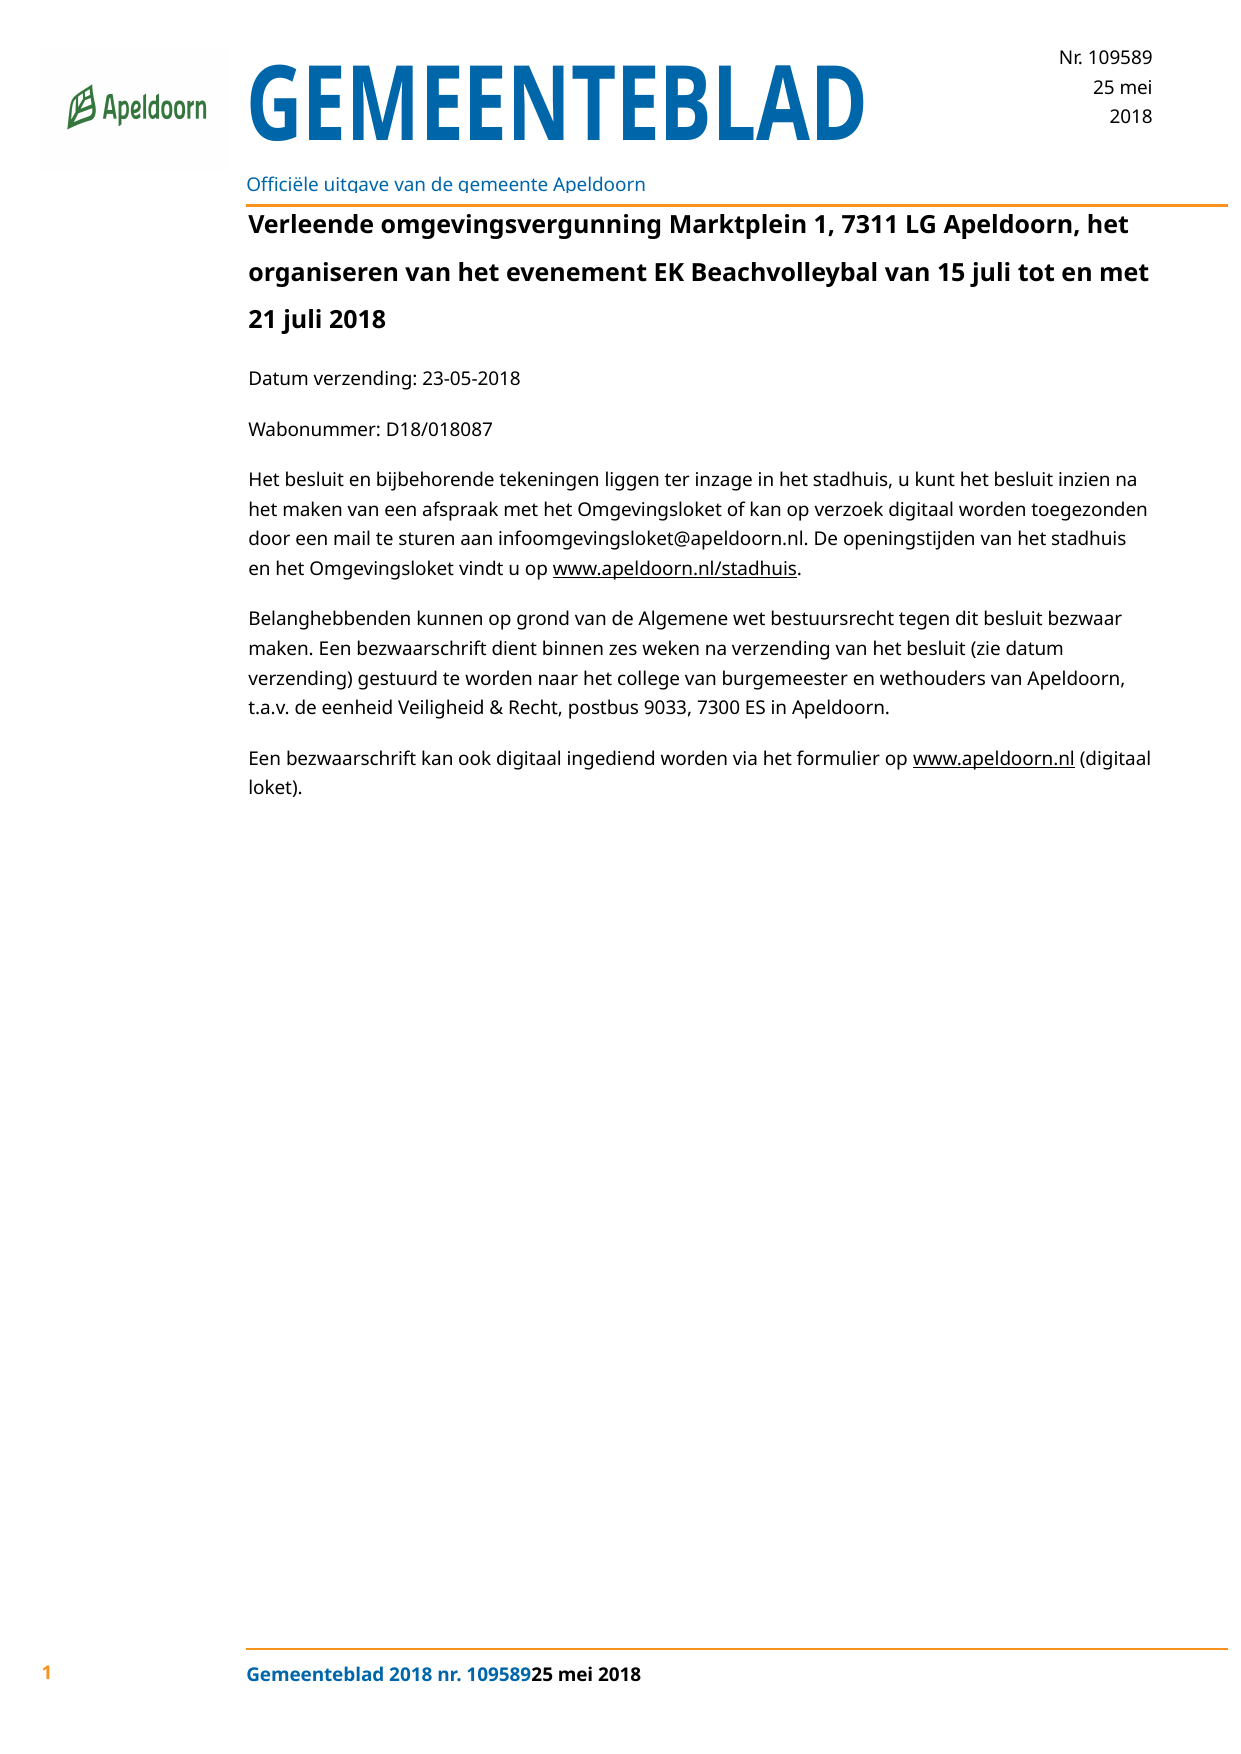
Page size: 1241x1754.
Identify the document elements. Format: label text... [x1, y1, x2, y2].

text Wabonummer: D18/018087 [248, 416, 1152, 442]
text Een bezwaarschrift kan ook digitaal ingediend worden via het formulier op www.apeldoorn.nl (digitaal loket). [248, 745, 1152, 800]
text Datum verzending: 23-05-2018 [248, 366, 1152, 391]
picture [41, 47, 231, 172]
text Verleende omgevingsvergunning Marktplein 1, 7311 LG Apeldoorn, het organiseren van het evenement EK Beachvolleybal van 15 juli tot en met 21 juli 2018 [248, 207, 1152, 336]
text Belanghebbenden kunnen op grond van de Algemene wet bestuursrecht tegen dit besluit bezwaar maken. Een bezwaarschrift dient binnen zes weken na verzending van het besluit (zie datum verzending) gestuurd te worden naar het college van burgemeester en wethouders van Apeldoorn, t.a.v. de eenheid Veiligheid & Recht, postbus 9033, 7300 ES in Apeldoorn. [248, 606, 1152, 720]
text Het besluit en bijbehorende tekeningen liggen ter inzage in het stadhuis, u kunt het besluit inzien na het maken van een afspraak met het Omgevingsloket of kan op verzoek digitaal worden toegezonden door een mail te sturen aan infoomgevingsloket@apeldoorn.nl. De openingstijden van het stadhuis en het Omgevingsloket vindt u op www.apeldoorn.nl/stadhuis. [248, 466, 1152, 581]
